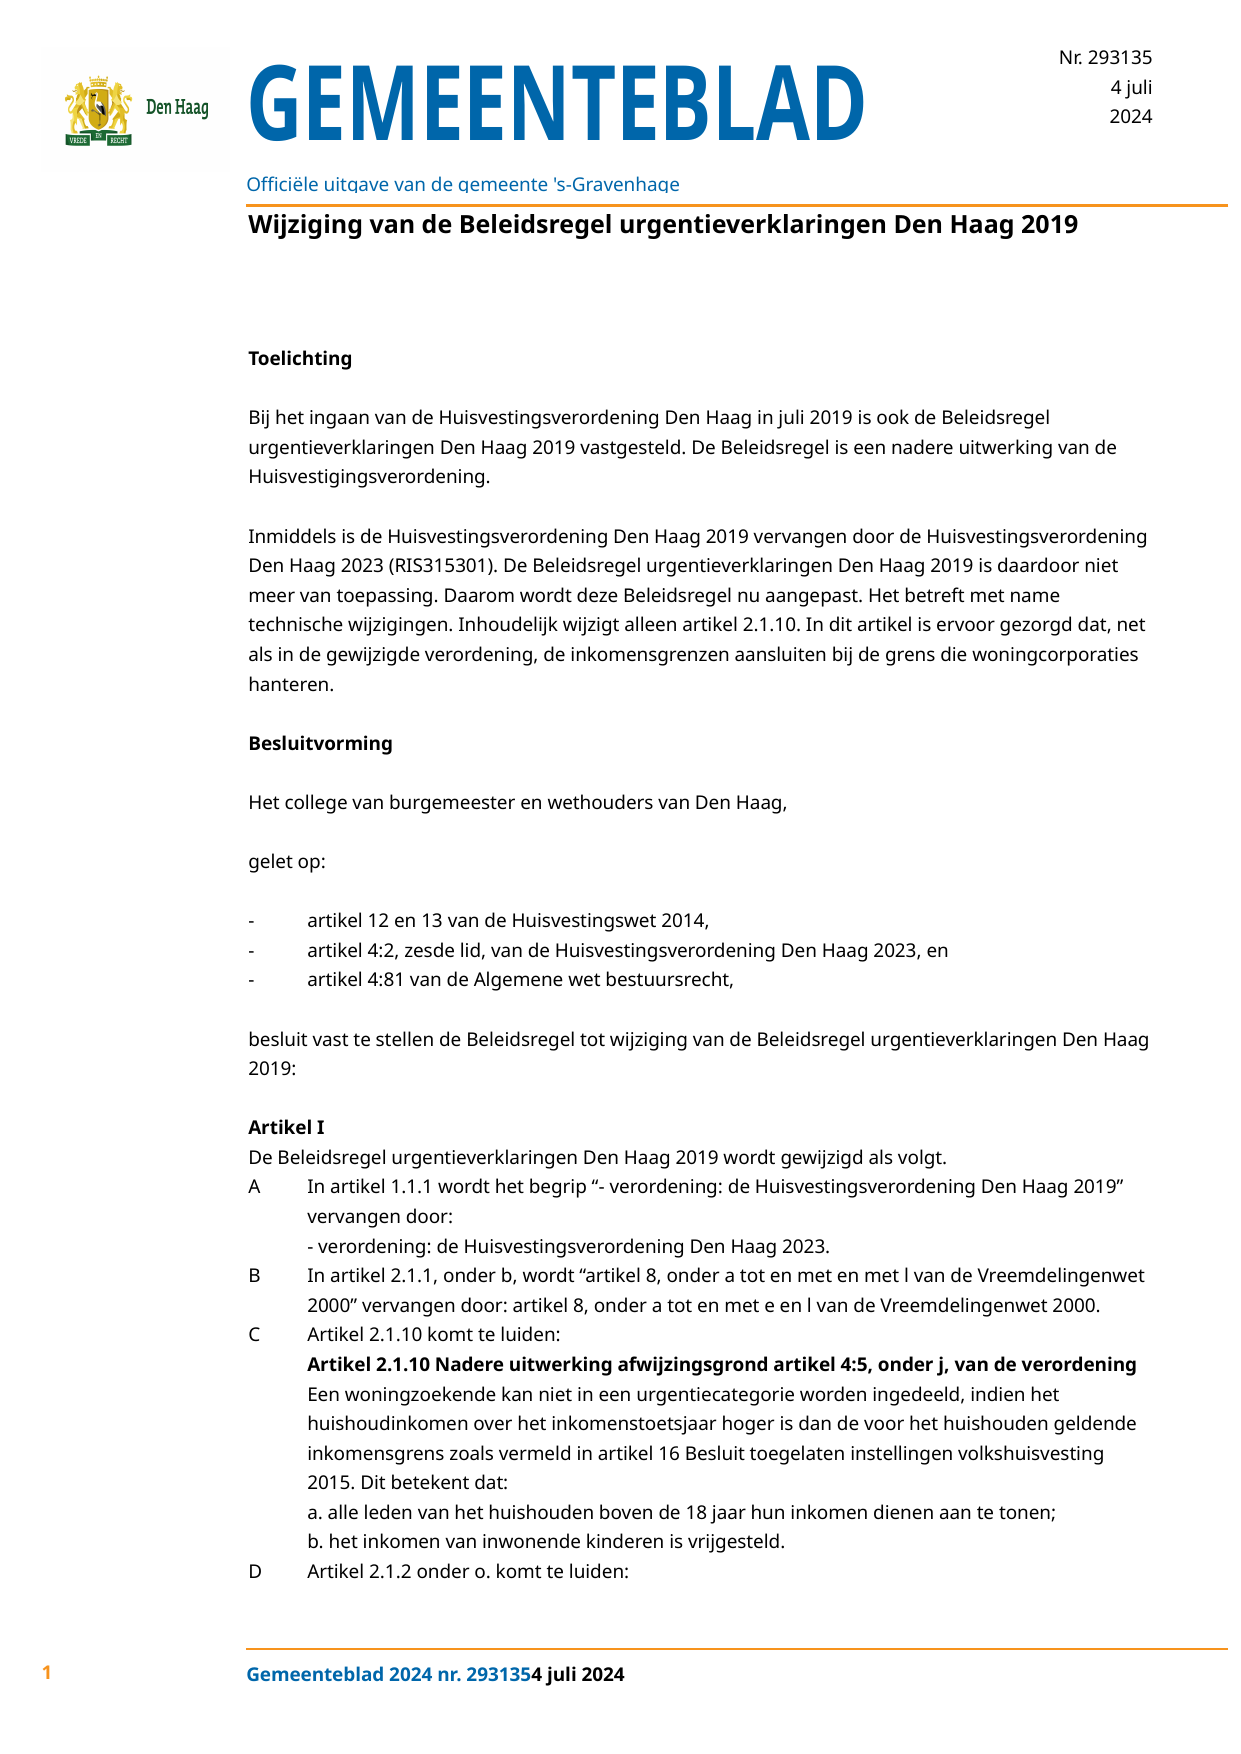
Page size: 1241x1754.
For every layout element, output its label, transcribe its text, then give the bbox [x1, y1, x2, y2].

list Een woningzoekende kan niet in een urgentiecategorie worden ingedeeld, indien het huishoudinkomen over het inkomenstoetsjaar hoger is dan de voor het huishouden geldende inkomensgrens zoals vermeld in artikel 16 Besluit toegelaten instellingen volkshuisvesting 2015. Dit betekent dat: [248, 1381, 1152, 1495]
text besluit vast te stellen de Beleidsregel tot wijziging van de Beleidsregel urgentieverklaringen Den Haag 2019: [248, 1026, 1152, 1081]
text Het college van burgemeester en wethouders van Den Haag, [248, 789, 1152, 815]
text Toelichting [248, 345, 1152, 371]
text gelet op: [248, 848, 1152, 874]
list a. alle leden van het huishouden boven de 18 jaar hun inkomen dienen aan te tonen; [248, 1499, 1152, 1525]
list In artikel 2.1.1, onder b, wordt “artikel 8, onder a tot en met en met l van de Vreemdelingenwet 2000” vervangen door: artikel 8, onder a tot en met e en l van de Vreemdelingenwet 2000. [248, 1262, 1152, 1318]
list Artikel 2.1.10 Nadere uitwerking afwijzingsgrond artikel 4:5, onder j, van de verordening [248, 1351, 1152, 1377]
list artikel 4:2, zesde lid, van de Huisvestingsverordening Den Haag 2023, en [248, 937, 1152, 963]
text Besluitvorming [248, 730, 1152, 756]
text Bij het ingaan van de Huisvestingsverordening Den Haag in juli 2019 is ook de Beleidsregel urgentieverklaringen Den Haag 2019 vastgesteld. De Beleidsregel is een nadere uitwerking van de Huisvestigingsverordening. [248, 404, 1152, 489]
list In artikel 1.1.1 wordt het begrip “- verordening: de Huisvestingsverordening Den Haag 2019” vervangen door: [248, 1174, 1152, 1229]
picture [41, 47, 231, 172]
text Inmiddels is de Huisvestingsverordening Den Haag 2019 vervangen door de Huisvestingsverordening Den Haag 2023 (RIS315301). De Beleidsregel urgentieverklaringen Den Haag 2019 is daardoor niet meer van toepassing. Daarom wordt deze Beleidsregel nu aangepast. Het betreft met name technische wijzigingen. Inhoudelijk wijzigt alleen artikel 2.1.10. In dit artikel is ervoor gezorgd dat, net als in de gewijzigde verordening, de inkomensgrenzen aansluiten bij de grens die woningcorporaties hanteren. [248, 523, 1152, 696]
list Artikel 2.1.2 onder o. komt te luiden: [248, 1558, 1152, 1584]
list artikel 4:81 van de Algemene wet bestuursrecht, [248, 967, 1152, 992]
list - verordening: de Huisvestingsverordening Den Haag 2023. [248, 1233, 1152, 1258]
text De Beleidsregel urgentieverklaringen Den Haag 2019 wordt gewijzigd als volgt. [248, 1144, 1152, 1170]
list Artikel 2.1.10 komt te luiden: [248, 1322, 1152, 1347]
text Wijziging van de Beleidsregel urgentieverklaringen Den Haag 2019 [248, 207, 1152, 241]
list b. het inkomen van inwonende kinderen is vrijgesteld. [248, 1529, 1152, 1554]
text Artikel I [248, 1114, 1152, 1140]
list artikel 12 en 13 van de Huisvestingswet 2014, [248, 907, 1152, 933]
